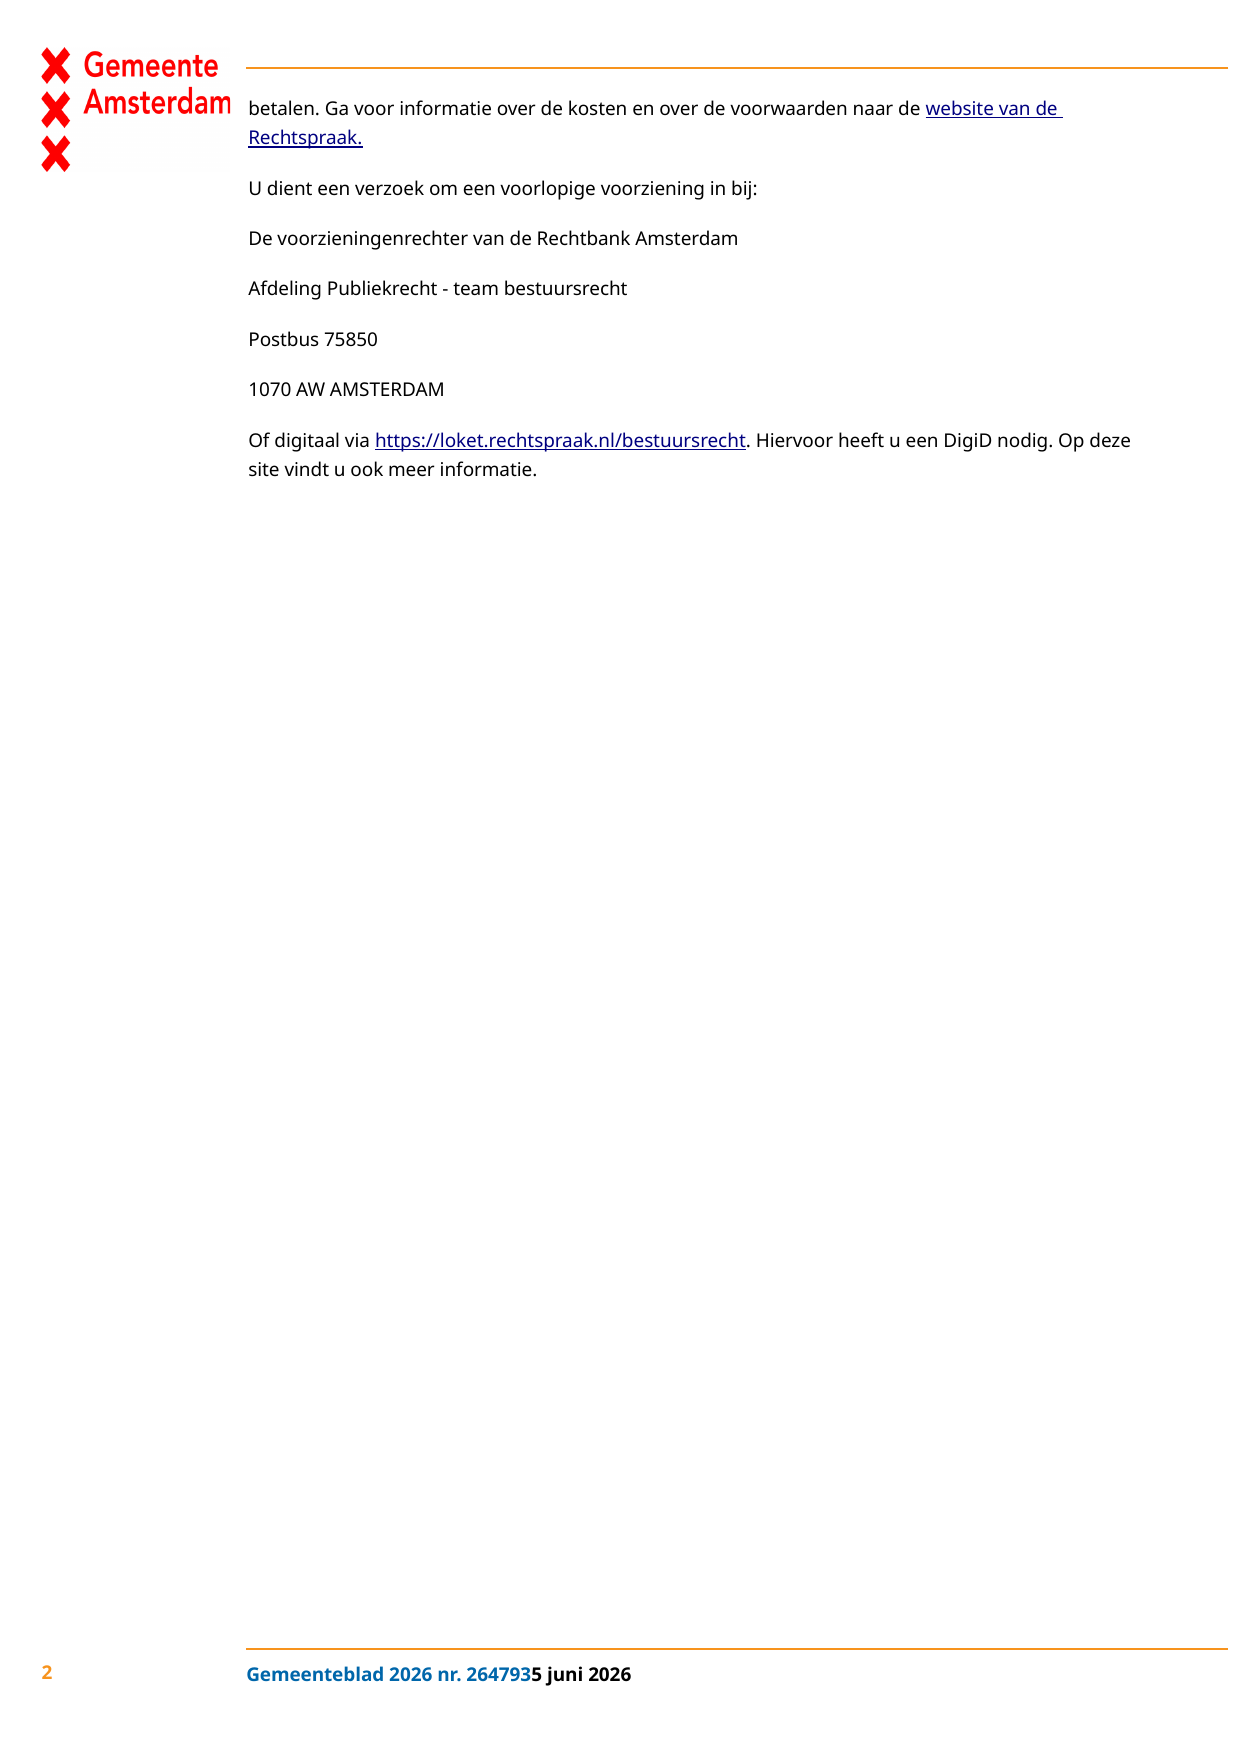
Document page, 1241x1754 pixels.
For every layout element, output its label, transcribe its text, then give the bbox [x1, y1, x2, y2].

text De voorzieningenrechter van de Rechtbank Amsterdam [248, 225, 1152, 251]
text betalen. Ga voor informatie over de kosten en over de voorwaarden naar de website van de Rechtspraak. [248, 95, 1152, 150]
text U dient een verzoek om een voorlopige voorziening in bij: [248, 175, 1152, 201]
picture [41, 47, 231, 172]
text Postbus 75850 [248, 326, 1152, 352]
text 1070 AW AMSTERDAM [248, 376, 1152, 402]
text Afdeling Publiekrecht - team bestuursrecht [248, 276, 1152, 301]
text Of digitaal via https://loket.rechtspraak.nl/bestuursrecht. Hiervoor heeft u een DigiD nodig. Op deze site vindt u ook meer informatie. [248, 427, 1152, 482]
